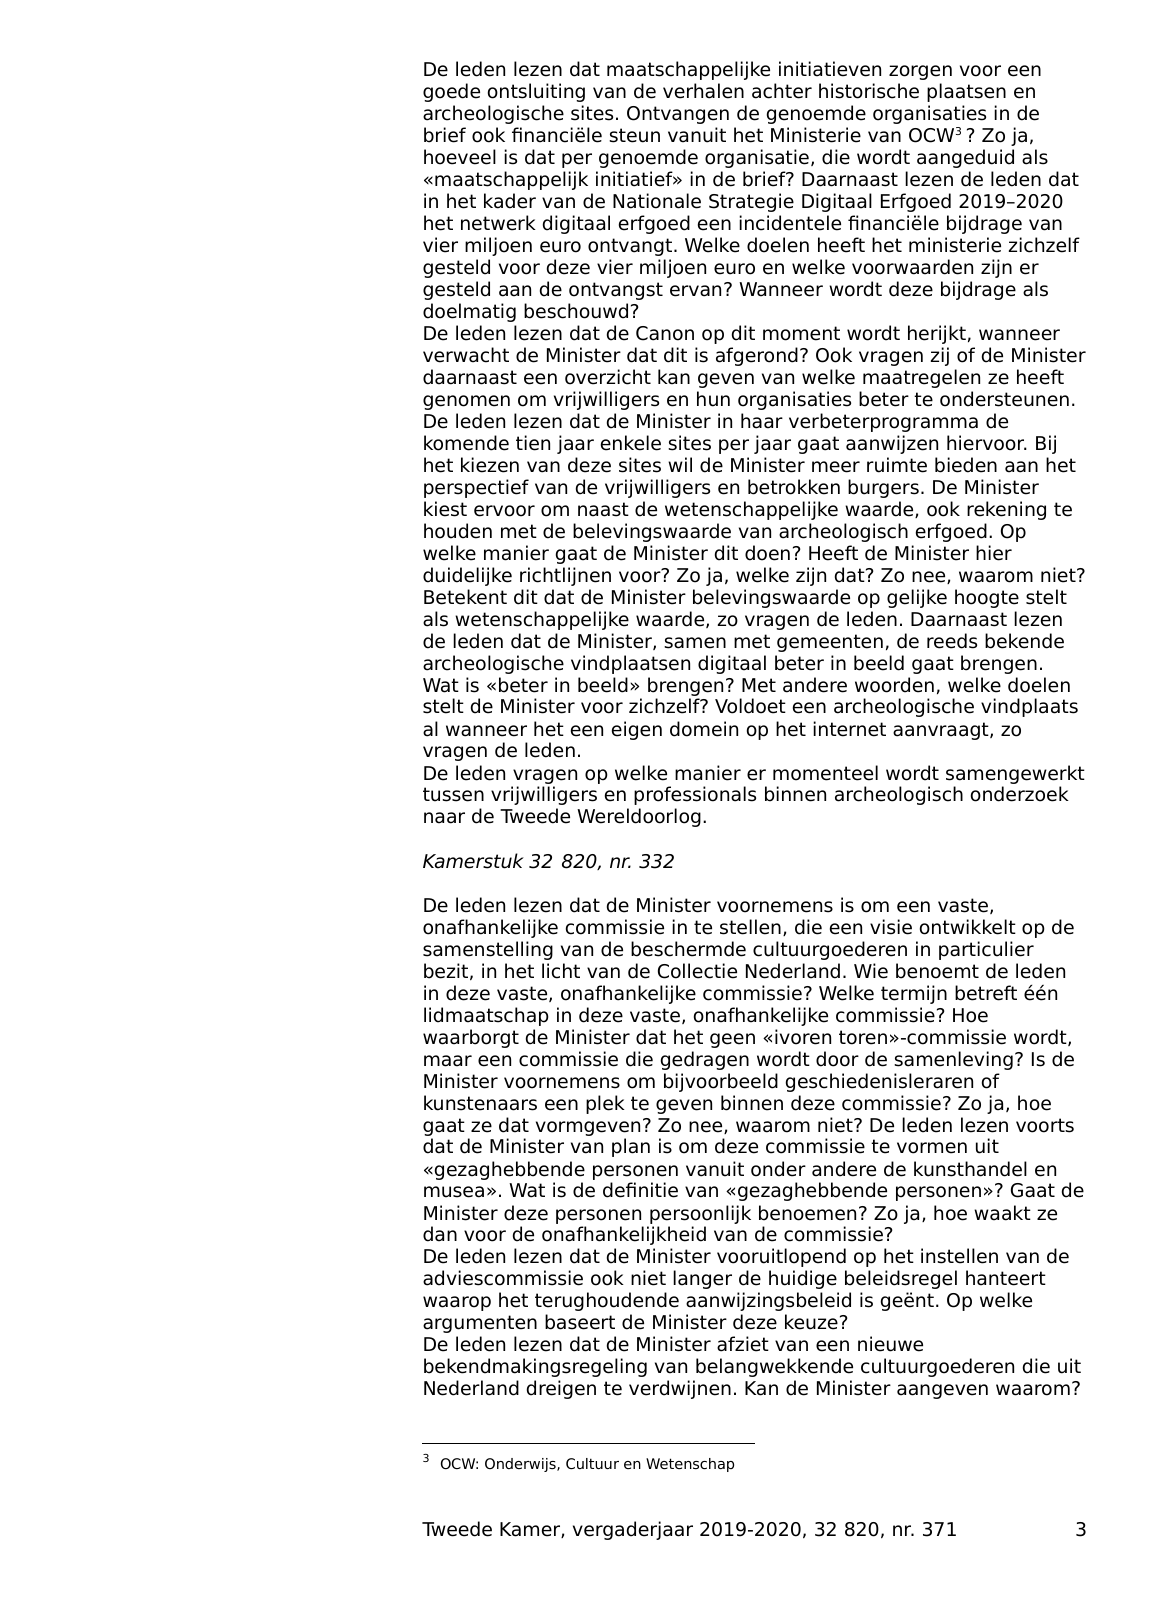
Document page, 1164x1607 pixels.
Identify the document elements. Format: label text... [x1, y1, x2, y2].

text De leden lezen dat de Minister in haar verbeterprogramma de komende tien jaar enkele sites per jaar gaat aanwijzen hiervoor. Bij het kiezen van deze sites wil de Minister meer ruimte bieden aan het perspectief van de vrijwilligers en betrokken burgers. De Minister kiest ervoor om naast de wetenschappelijke waarde, ook rekening te houden met de belevingswaarde van archeologisch erfgoed. Op welke manier gaat de Minister dit doen? Heeft de Minister hier duidelijke richtlijnen voor? Zo ja, welke zijn dat? Zo nee, waarom niet? Betekent dit dat de Minister belevingswaarde op gelijke hoogte stelt als wetenschappelijke waarde, zo vragen de leden. Daarnaast lezen de leden dat de Minister, samen met gemeenten, de reeds bekende archeologische vindplaatsen digitaal beter in beeld gaat brengen. Wat is «beter in beeld» brengen? Met andere woorden, welke doelen stelt de Minister voor zichzelf? Voldoet een archeologische vindplaats al wanneer het een eigen domein op het internet aanvraagt, zo vragen de leden. [422, 411, 1087, 762]
text De leden lezen dat de Canon op dit moment wordt herijkt, wanneer verwacht de Minister dat dit is afgerond? Ook vragen zij of de Minister daarnaast een overzicht kan geven van welke maatregelen ze heeft genomen om vrijwilligers en hun organisaties beter te ondersteunen. [422, 323, 1087, 411]
subtitle Kamerstuk 32 820, nr. 332 [422, 851, 1087, 872]
text De leden lezen dat de Minister afziet van een nieuwe bekendmakingsregeling van belangwekkende cultuurgoederen die uit Nederland dreigen te verdwijnen. Kan de Minister aangeven waarom? [422, 1334, 1087, 1400]
text De leden lezen dat de Minister vooruitlopend op het instellen van de adviescommissie ook niet langer de huidige beleidsregel hanteert waarop het terughoudende aanwijzingsbeleid is geënt. Op welke argumenten baseert de Minister deze keuze? [422, 1246, 1087, 1334]
text De leden vragen op welke manier er momenteel wordt samengewerkt tussen vrijwilligers en professionals binnen archeologisch onderzoek naar de Tweede Wereldoorlog. [422, 762, 1087, 828]
text De leden lezen dat de Minister voornemens is om een vaste, onafhankelijke commissie in te stellen, die een visie ontwikkelt op de samenstelling van de beschermde cultuurgoederen in particulier bezit, in het licht van de Collectie Nederland. Wie benoemt de leden in deze vaste, onafhankelijke commissie? Welke termijn betreft één lidmaatschap in deze vaste, onafhankelijke commissie? Hoe waarborgt de Minister dat het geen «ivoren toren»-commissie wordt, maar een commissie die gedragen wordt door de samenleving? Is de Minister voornemens om bijvoorbeeld geschiedenisleraren of kunstenaars een plek te geven binnen deze commissie? Zo ja, hoe gaat ze dat vormgeven? Zo nee, waarom niet? De leden lezen voorts dat de Minister van plan is om deze commissie te vormen uit «gezaghebbende personen vanuit onder andere de kunsthandel en musea». Wat is de definitie van «gezaghebbende personen»? Gaat de Minister deze personen persoonlijk benoemen? Zo ja, hoe waakt ze dan voor de onafhankelijkheid van de commissie? [422, 895, 1087, 1246]
text De leden lezen dat maatschappelijke initiatieven zorgen voor een goede ontsluiting van de verhalen achter historische plaatsen en archeologische sites. Ontvangen de genoemde organisaties in de brief ook financiële steun vanuit het Ministerie van OCW? Zo ja, hoeveel is dat per genoemde organisatie, die wordt aangeduid als «maatschappelijk initiatief» in de brief? Daarnaast lezen de leden dat in het kader van de Nationale Strategie Digitaal Erfgoed 2019–2020 het netwerk digitaal erfgoed een incidentele financiële bijdrage van vier miljoen euro ontvangt. Welke doelen heeft het ministerie zichzelf gesteld voor deze vier miljoen euro en welke voorwaarden zijn er gesteld aan de ontvangst ervan? Wanneer wordt deze bijdrage als doelmatig beschouwd? [422, 59, 1087, 323]
text OCW: Onderwijs, Cultuur en Wetenschap [422, 1452, 1087, 1474]
